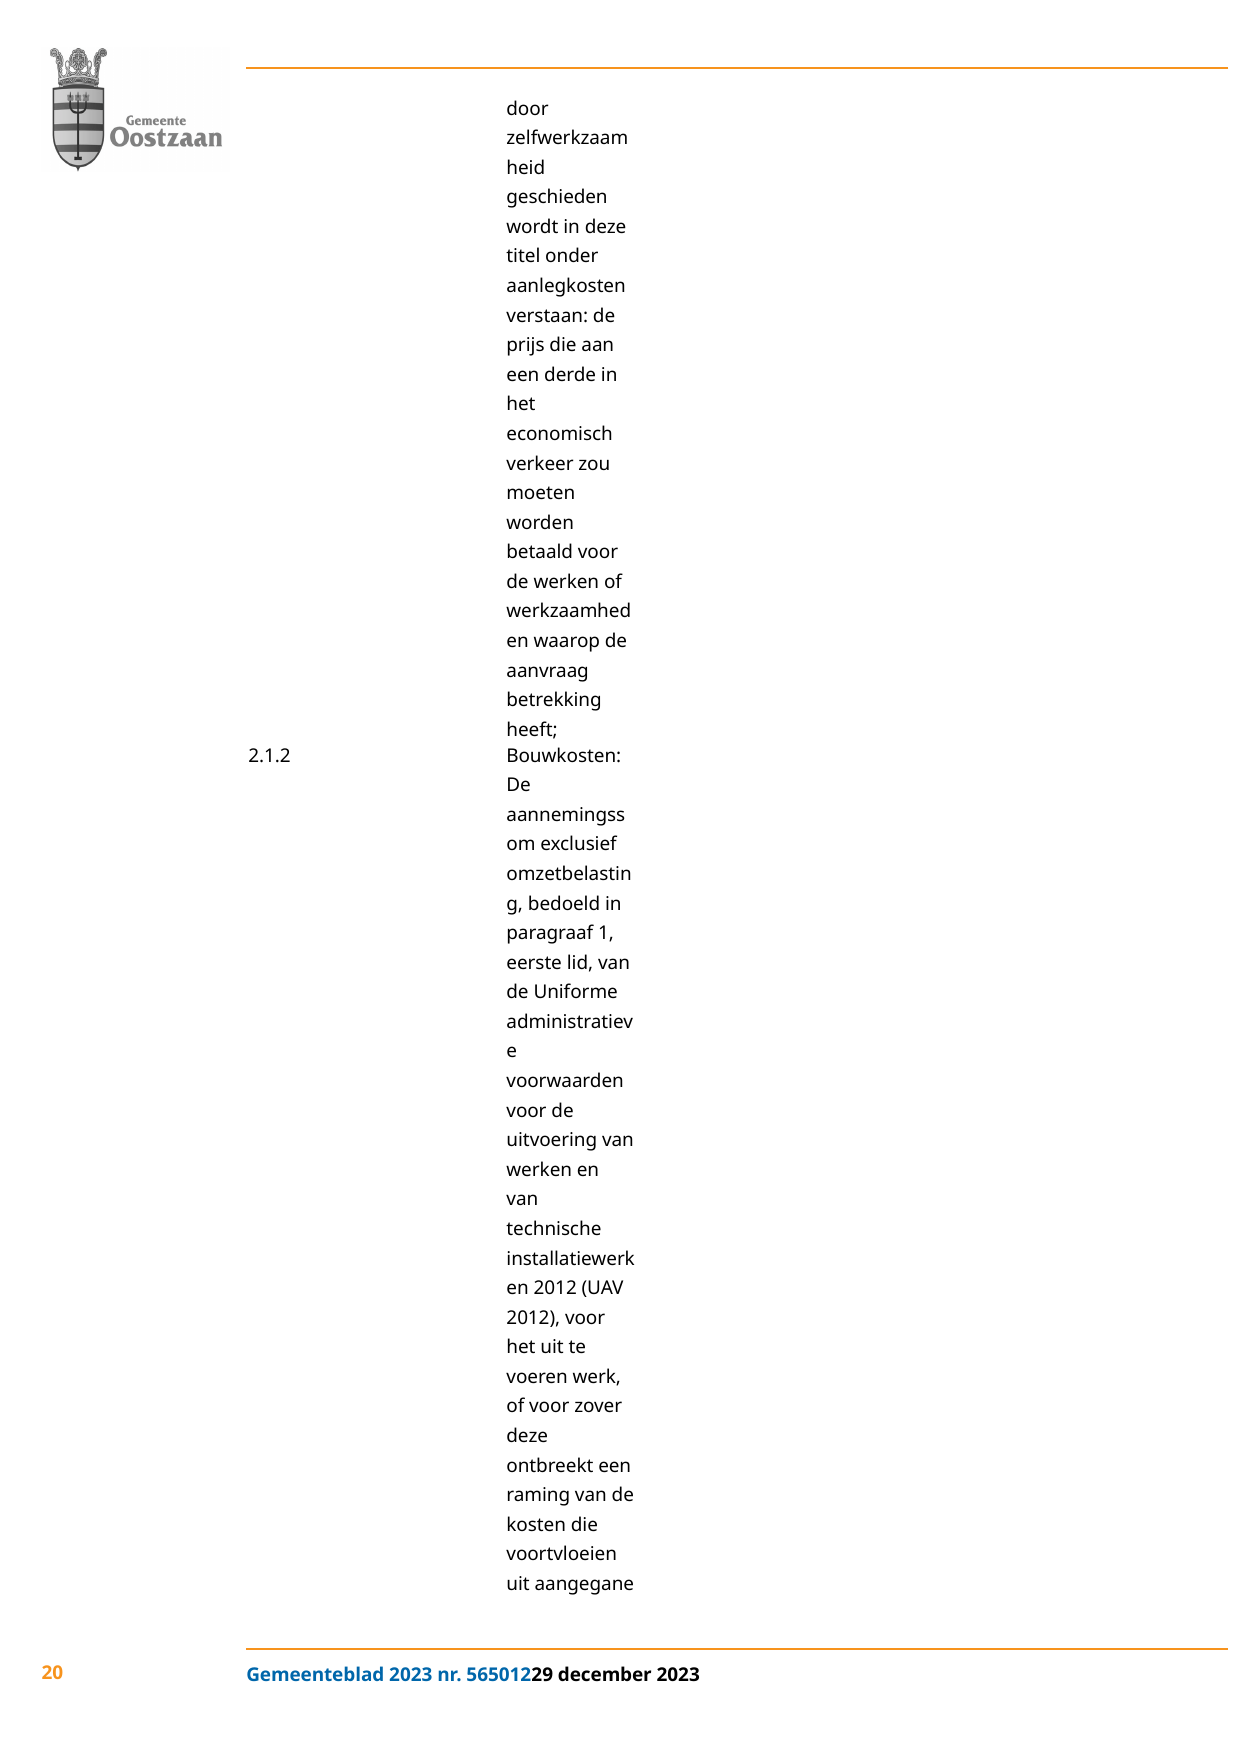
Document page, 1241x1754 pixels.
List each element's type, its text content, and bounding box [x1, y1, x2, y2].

picture [41, 47, 231, 172]
table_cell [635, 742, 893, 1596]
table_cell door zelfwerkzaamheid geschieden wordt in deze titel onder aanlegkosten verstaan: de prijs die aan een derde in het economisch verkeer zou moeten worden betaald voor de werken of werkzaamheden waarop de aanvraag betrekking heeft; [506, 95, 635, 742]
table_cell 2.1.2 [248, 742, 506, 1596]
table_cell Bouwkosten: De aannemingssom exclusief omzetbelasting, bedoeld in paragraaf 1, eerste lid, van de Uniforme administratieve voorwaarden voor de uitvoering van werken en van technische installatiewerken 2012 (UAV 2012), voor het uit te voeren werk, of voor zover deze ontbreekt een raming van de kosten die voortvloeien uit aangegane [506, 742, 635, 1596]
table_cell [635, 95, 893, 742]
table_cell [894, 742, 1152, 1596]
table_cell [894, 95, 1152, 742]
table_cell [248, 95, 506, 742]
